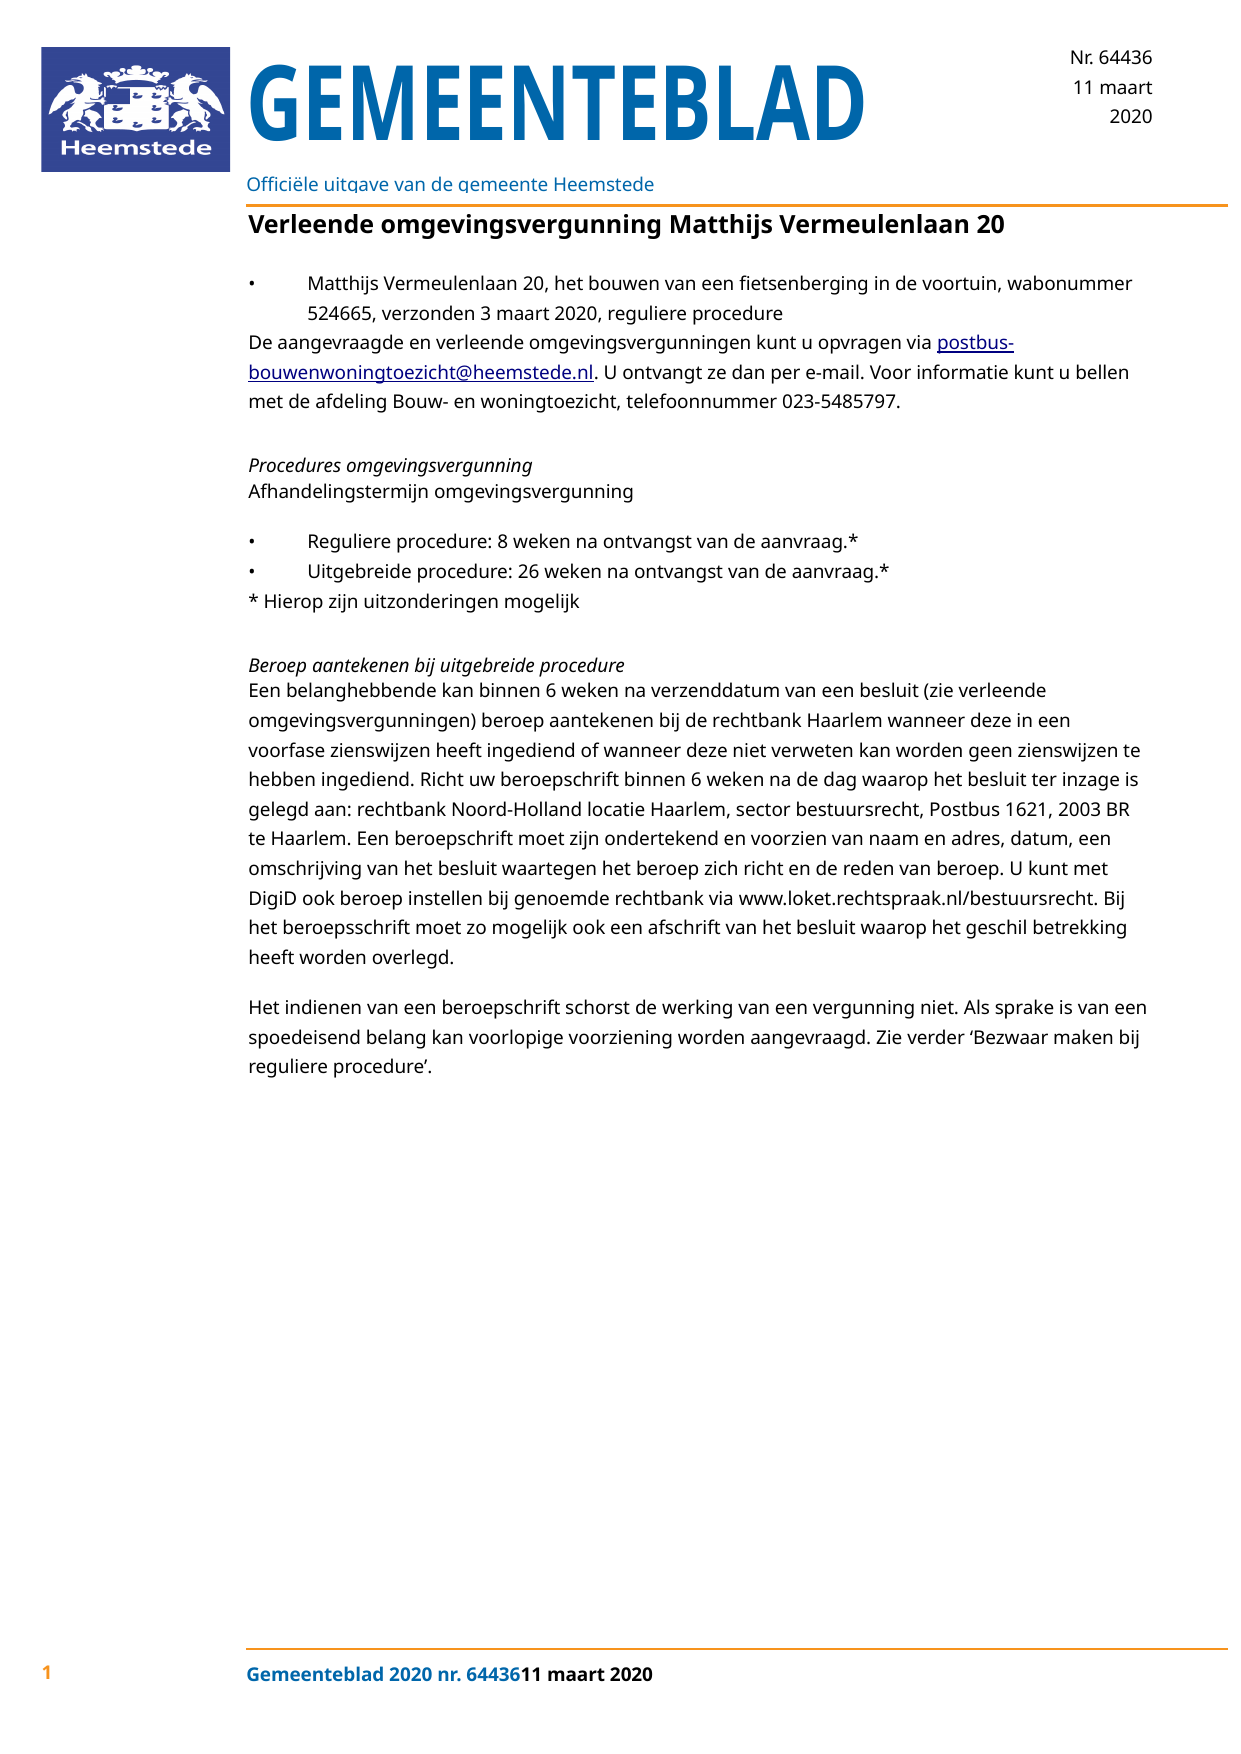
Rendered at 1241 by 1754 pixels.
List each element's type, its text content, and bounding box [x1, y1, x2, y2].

text Afhandelingstermijn omgevingsvergunning [248, 478, 1152, 504]
list Matthijs Vermeulenlaan 20, het bouwen van een fietsenberging in de voortuin, wabonummer 524665, verzonden 3 maart 2020, reguliere procedure [248, 270, 1152, 326]
list Uitgebreide procedure: 26 weken na ontvangst van de aanvraag.* [248, 558, 1152, 584]
text Het indienen van een beroepschrift schorst de werking van een vergunning niet. Als sprake is van een spoedeisend belang kan voorlopige voorziening worden aangevraagd. Zie verder ‘Bezwaar maken bij reguliere procedure’. [248, 994, 1152, 1079]
picture [41, 47, 231, 172]
text * Hierop zijn uitzonderingen mogelijk [248, 588, 1152, 614]
list Reguliere procedure: 8 weken na ontvangst van de aanvraag.* [248, 529, 1152, 554]
text Beroep aantekenen bij uitgebreide procedure [248, 652, 1152, 678]
text Verleende omgevingsvergunning Matthijs Vermeulenlaan 20 [248, 207, 1152, 241]
text De aangevraagde en verleende omgevingsvergunningen kunt u opvragen via postbus-bouwenwoningtoezicht@heemstede.nl. U ontvangt ze dan per e-mail. Voor informatie kunt u bellen met de afdeling Bouw- en woningtoezicht, telefoonnummer 023-5485797. [248, 329, 1152, 414]
text Een belanghebbende kan binnen 6 weken na verzenddatum van een besluit (zie verleende omgevingsvergunningen) beroep aantekenen bij de rechtbank Haarlem wanneer deze in een voorfase zienswijzen heeft ingediend of wanneer deze niet verweten kan worden geen zienswijzen te hebben ingediend. Richt uw beroepschrift binnen 6 weken na de dag waarop het besluit ter inzage is gelegd aan: rechtbank Noord-Holland locatie Haarlem, sector bestuursrecht, Postbus 1621, 2003 BR te Haarlem. Een beroepschrift moet zijn ondertekend en voorzien van naam en adres, datum, een omschrijving van het besluit waartegen het beroep zich richt en de reden van beroep. U kunt met DigiD ook beroep instellen bij genoemde rechtbank via www.loket.rechtspraak.nl/bestuursrecht. Bij het beroepsschrift moet zo mogelijk ook een afschrift van het besluit waarop het geschil betrekking heeft worden overlegd. [248, 678, 1152, 969]
text Procedures omgevingsvergunning [248, 453, 1152, 478]
